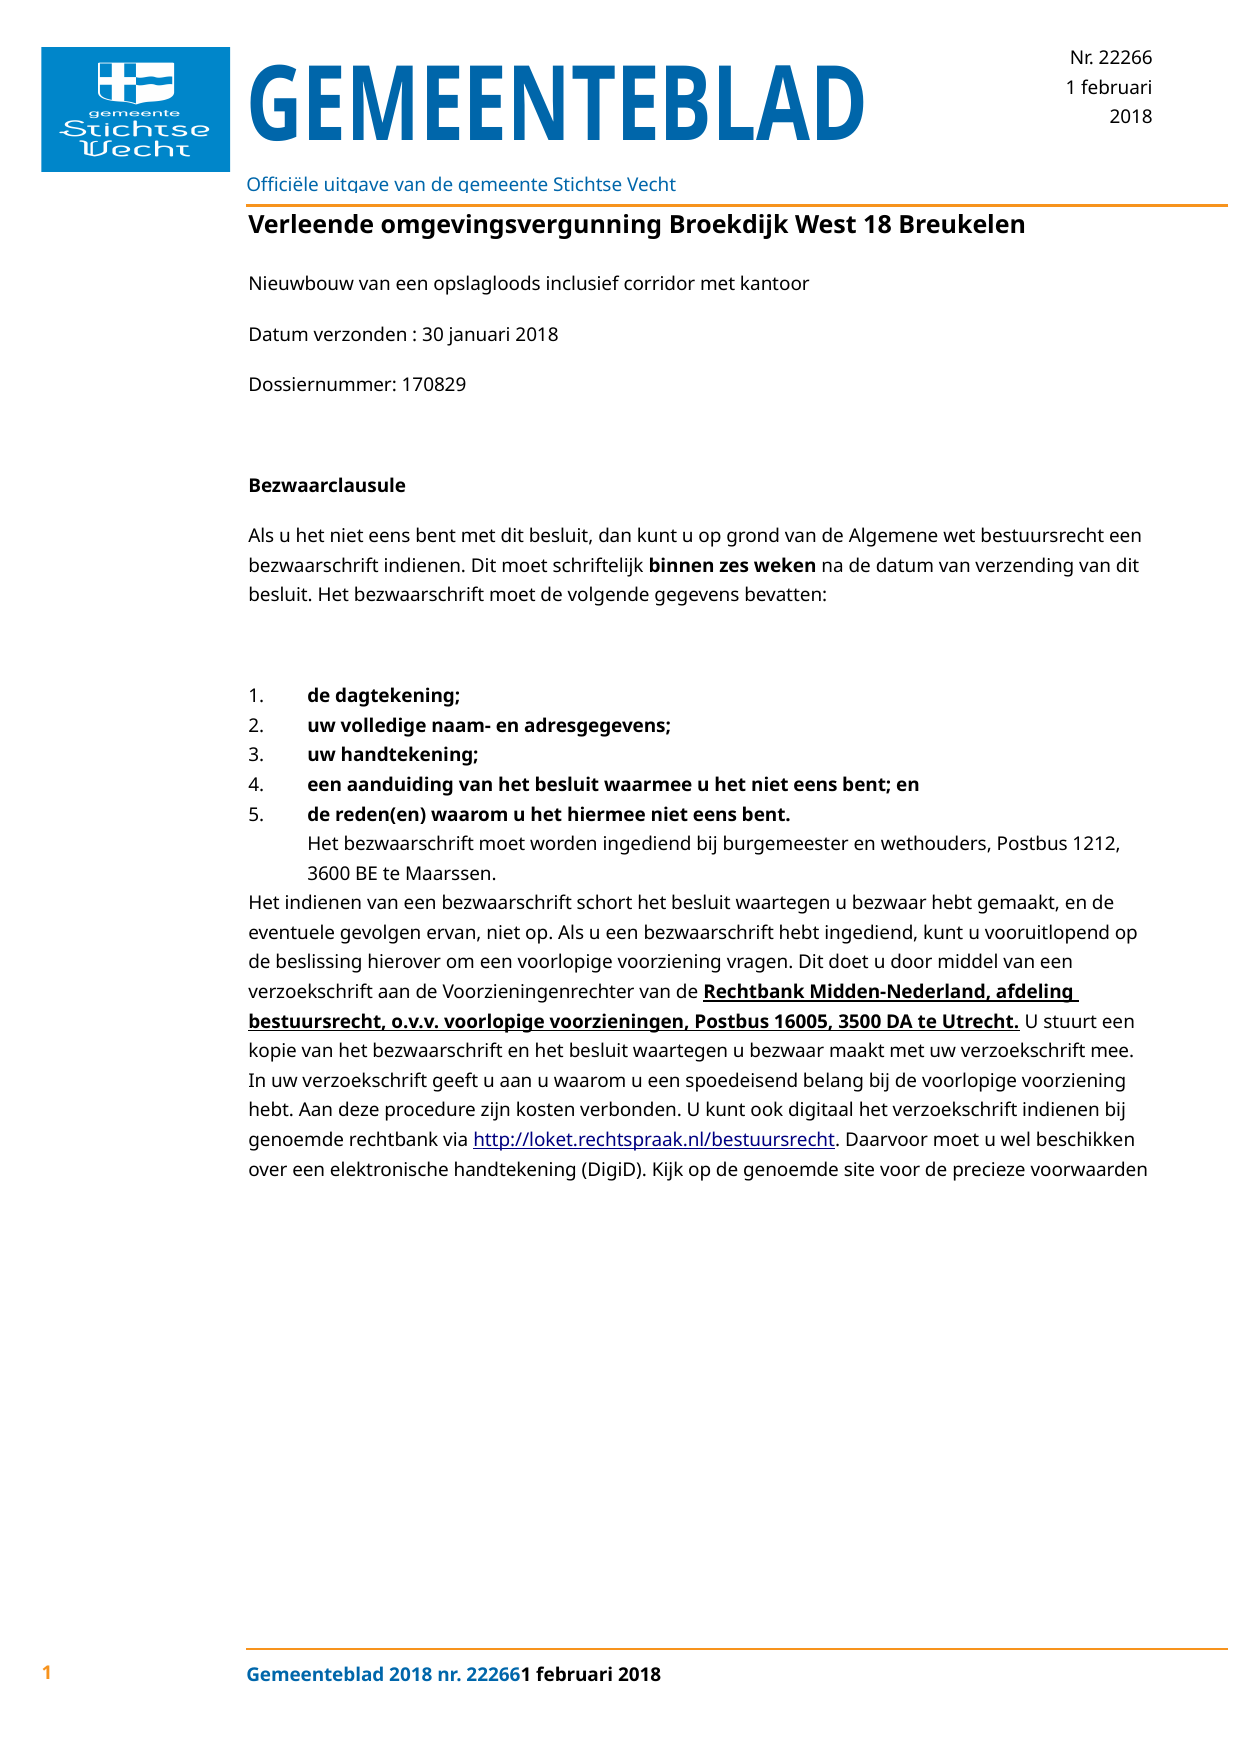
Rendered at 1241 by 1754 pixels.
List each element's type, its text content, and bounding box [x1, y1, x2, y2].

list een aanduiding van het besluit waarmee u het niet eens bent; en [248, 771, 1152, 797]
text Dossiernummer: 170829 [248, 371, 1152, 397]
text Bezwaarclausule [248, 472, 1152, 498]
list uw volledige naam- en adresgegevens; [248, 712, 1152, 738]
list de dagtekening; [248, 682, 1152, 708]
picture [99, 63, 135, 101]
text Nieuwbouw van een opslagloods inclusief corridor met kantoor [248, 270, 1152, 296]
list de reden(en) waarom u het hiermee niet eens bent. [248, 801, 1152, 826]
text Het indienen van een bezwaarschrift schort het besluit waartegen u bezwaar hebt gemaakt, en de eventuele gevolgen ervan, niet op. Als u een bezwaarschrift hebt ingediend, kunt u vooruitlopend op de beslissing hierover om een voorlopige voorziening vragen. Dit doet u door middel van een verzoekschrift aan de Voorzieningenrechter van de Rechtbank Midden-Nederland, afdeling bestuursrecht, o.v.v. voorlopige voorzieningen, Postbus 16005, 3500 DA te Utrecht. U stuurt een kopie van het bezwaarschrift en het besluit waartegen u bezwaar maakt met uw verzoekschrift mee. In uw verzoekschrift geeft u aan u waarom u een spoedeisend belang bij de voorlopige voorziening hebt. Aan deze procedure zijn kosten verbonden. U kunt ook digitaal het verzoekschrift indienen bij genoemde rechtbank via http://loket.rechtspraak.nl/bestuursrecht. Daarvoor moet u wel beschikken over een elektronische handtekening (DigiD). Kijk op de genoemde site voor de precieze voorwaarden [248, 889, 1152, 1181]
text Datum verzonden : 30 januari 2018 [248, 321, 1152, 346]
list Het bezwaarschrift moet worden ingediend bij burgemeester en wethouders, Postbus 1212, 3600 BE te Maarssen. [248, 830, 1152, 886]
text Als u het niet eens bent met dit besluit, dan kunt u op grond van de Algemene wet bestuursrecht een bezwaarschrift indienen. Dit moet schriftelijk binnen zes weken na de datum van verzending van dit besluit. Het bezwaarschrift moet de volgende gegevens bevatten: [248, 522, 1152, 607]
picture [137, 63, 174, 103]
list uw handtekening; [248, 742, 1152, 767]
text Verleende omgevingsvergunning Broekdijk West 18 Breukelen [248, 207, 1152, 241]
